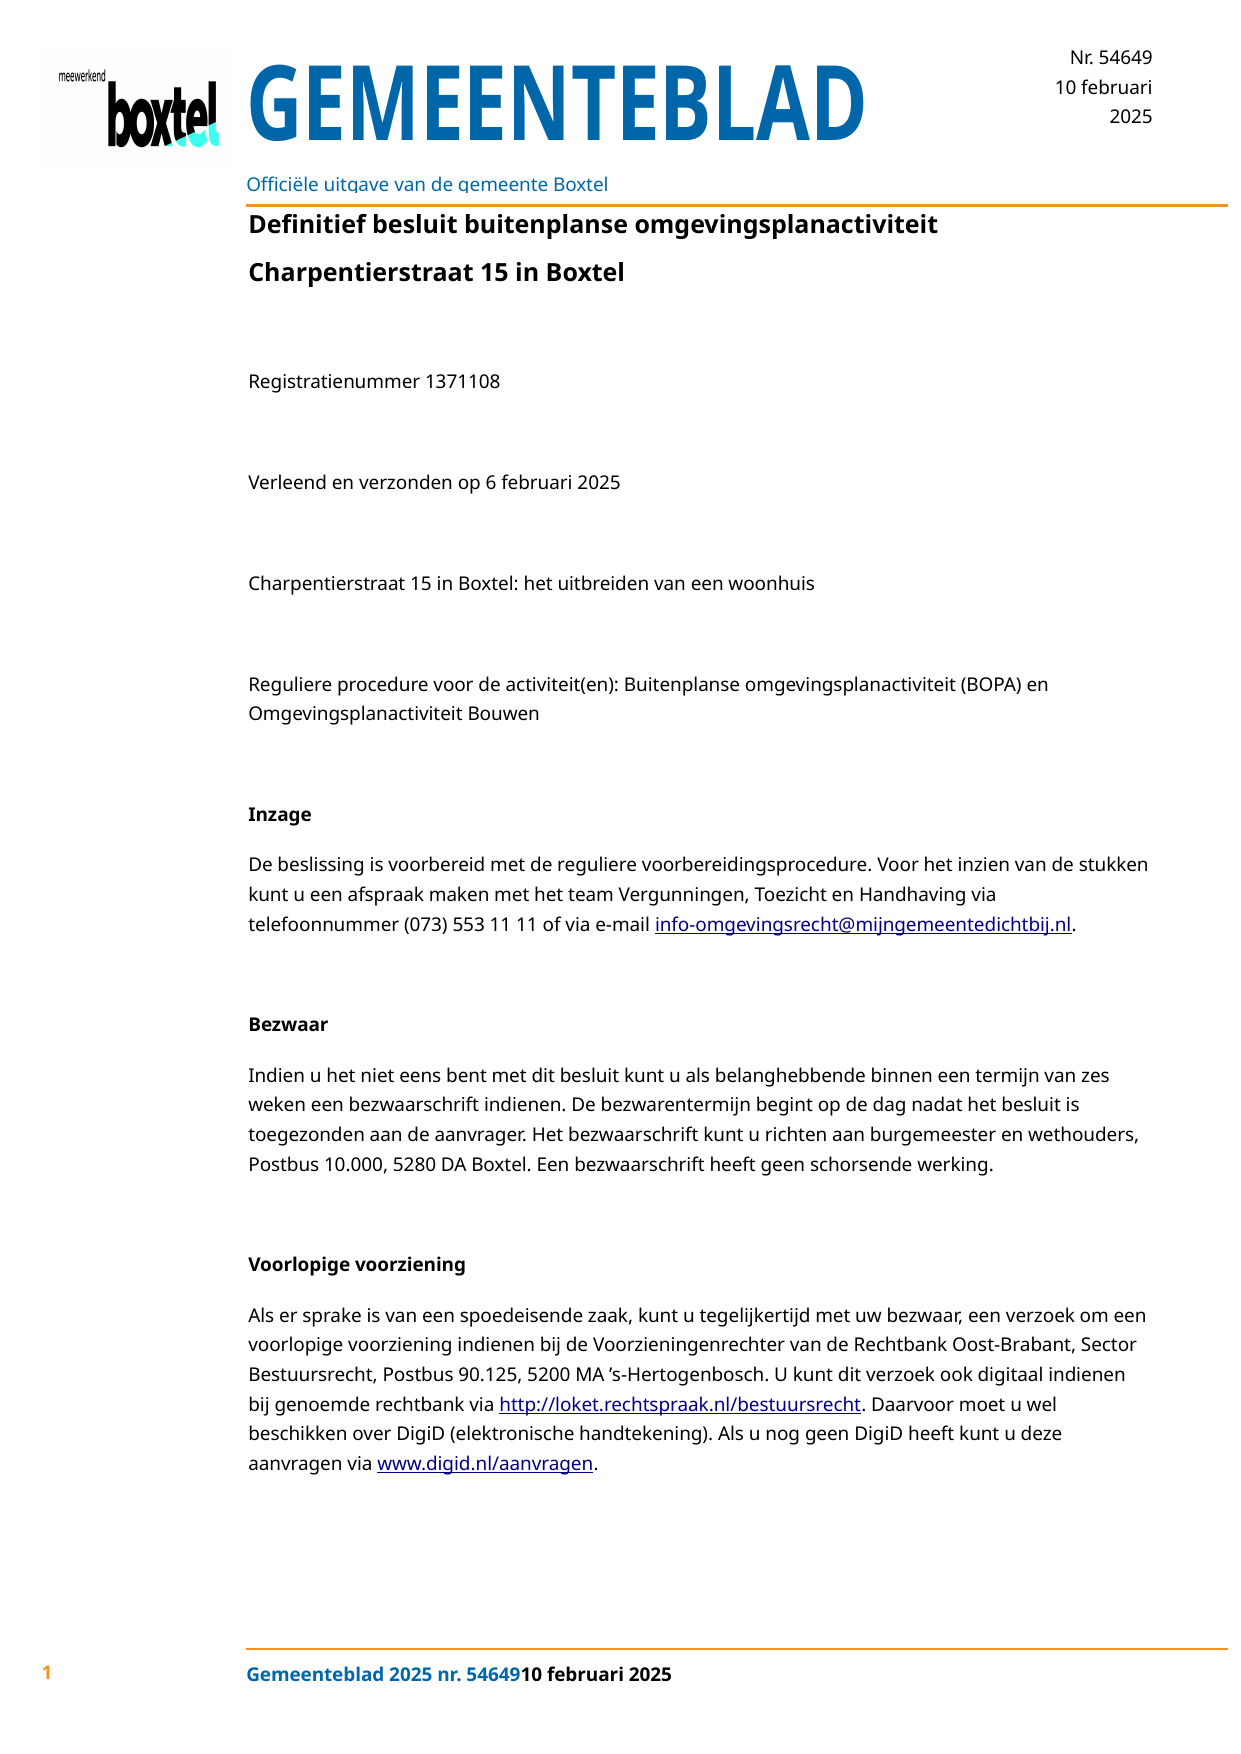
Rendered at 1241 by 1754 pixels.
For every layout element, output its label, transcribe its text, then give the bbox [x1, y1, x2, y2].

text Reguliere procedure voor de activiteit(en): Buitenplanse omgevingsplanactiviteit (BOPA) en Omgevingsplanactiviteit Bouwen [248, 671, 1152, 726]
text De beslissing is voorbereid met de reguliere voorbereidingsprocedure. Voor het inzien van de stukken kunt u een afspraak maken met het team Vergunningen, Toezicht en Handhaving via telefoonnummer (073) 553 11 11 of via e-mail info-omgevingsrecht@mijngemeentedichtbij.nl. [248, 852, 1152, 937]
picture [41, 47, 231, 172]
text Verleend en verzonden op 6 februari 2025 [248, 469, 1152, 495]
text Inzage [248, 801, 1152, 827]
text Bezwaar [248, 1012, 1152, 1037]
text Indien u het niet eens bent met dit besluit kunt u als belanghebbende binnen een termijn van zes weken een bezwaarschrift indienen. De bezwarentermijn begint op de dag nadat het besluit is toegezonden aan de aanvrager. Het bezwaarschrift kunt u richten aan burgemeester en wethouders, Postbus 10.000, 5280 DA Boxtel. Een bezwaarschrift heeft geen schorsende werking. [248, 1062, 1152, 1177]
text Registratienummer 1371108 [248, 368, 1152, 394]
text Als er sprake is van een spoedeisende zaak, kunt u tegelijkertijd met uw bezwaar, een verzoek om een voorlopige voorziening indienen bij de Voorzieningenrechter van de Rechtbank Oost-Brabant, Sector Bestuursrecht, Postbus 90.125, 5200 MA ’s-Hertogenbosch. U kunt dit verzoek ook digitaal indienen bij genoemde rechtbank via http://loket.rechtspraak.nl/bestuursrecht. Daarvoor moet u wel beschikken over DigiD (elektronische handtekening). Als u nog geen DigiD heeft kunt u deze aanvragen via www.digid.nl/aanvragen. [248, 1302, 1152, 1476]
text Definitief besluit buitenplanse omgevingsplanactiviteit Charpentierstraat 15 in Boxtel [248, 207, 1152, 288]
text Voorlopige voorziening [248, 1252, 1152, 1277]
text Charpentierstraat 15 in Boxtel: het uitbreiden van een woonhuis [248, 570, 1152, 596]
